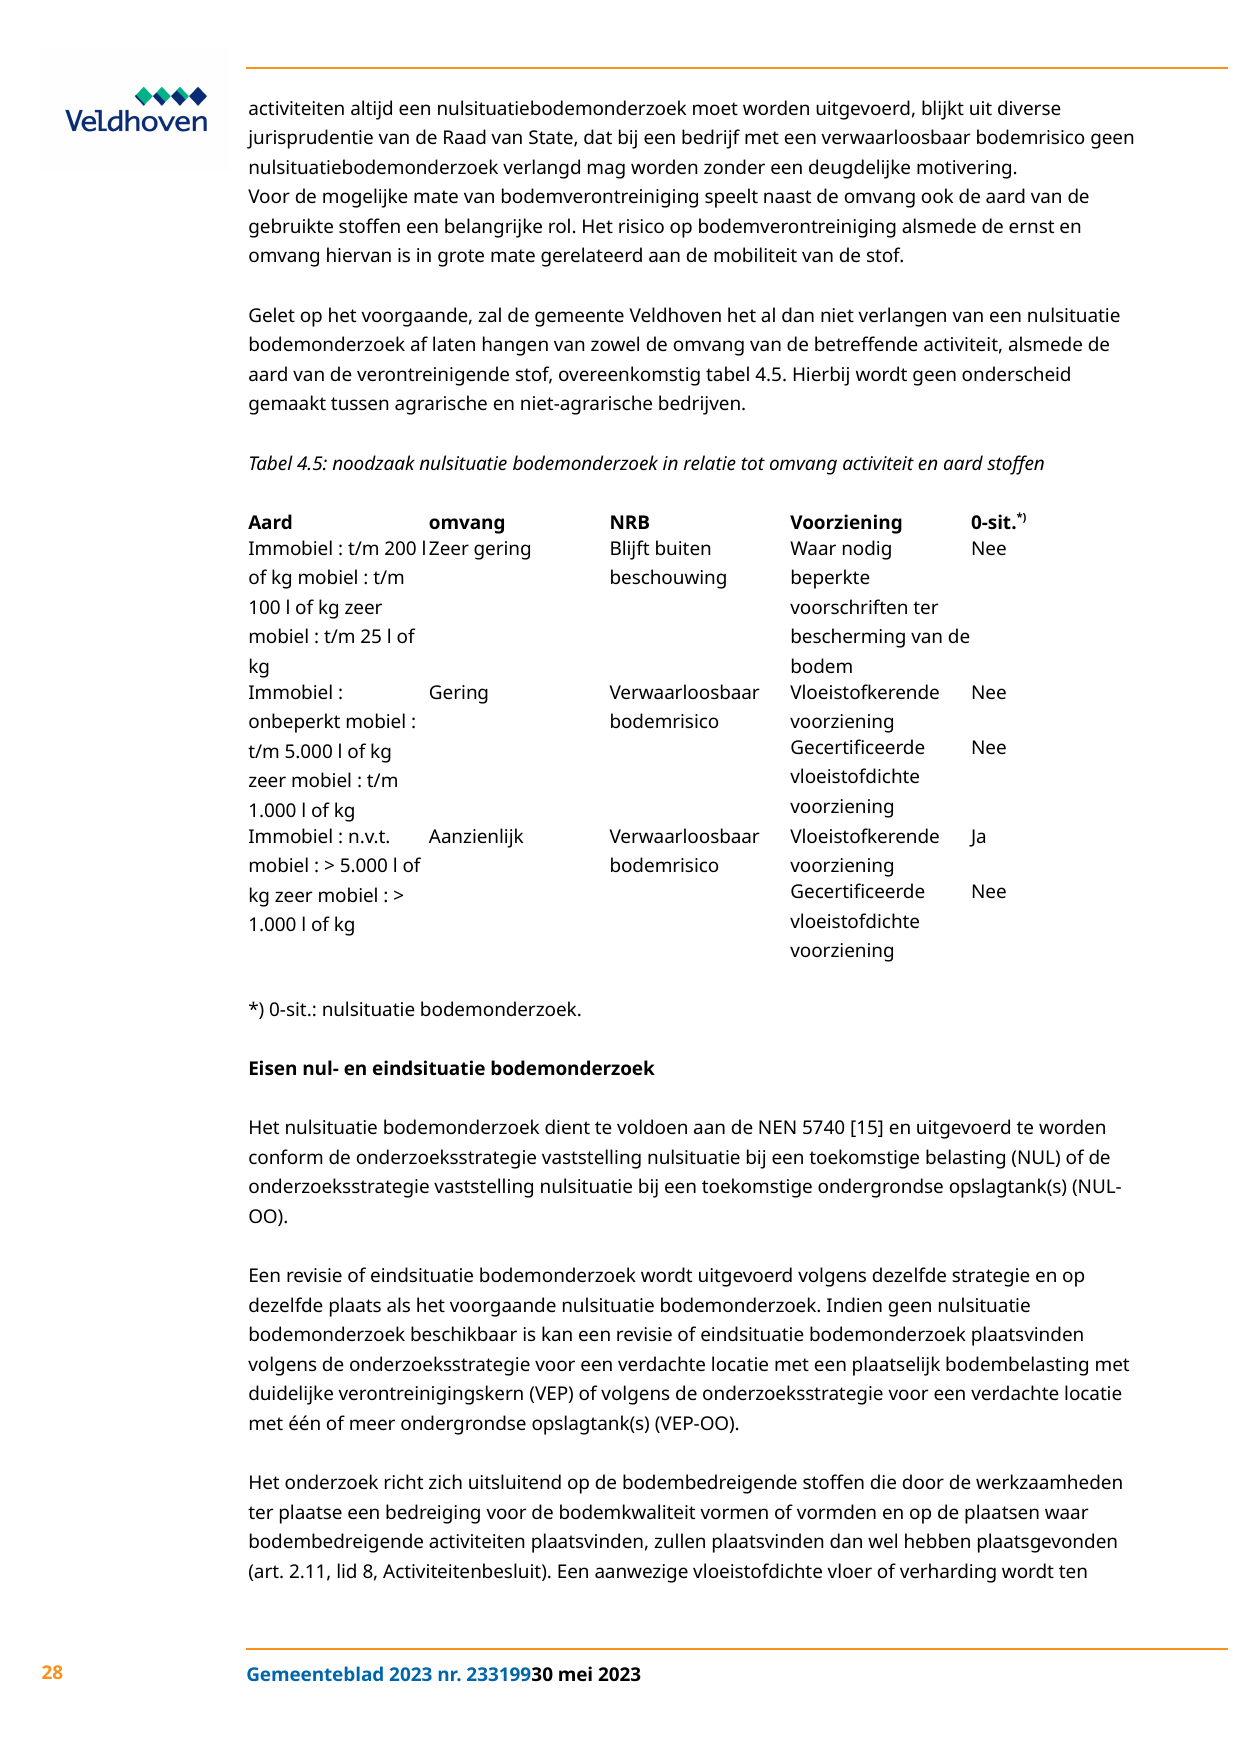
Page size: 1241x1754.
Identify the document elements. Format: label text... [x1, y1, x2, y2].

table_cell Verwaarloosbaar bodemrisico [609, 823, 790, 963]
text Een revisie of eindsituatie bodemonderzoek wordt uitgevoerd volgens dezelfde strategie en op dezelfde plaats als het voorgaande nulsituatie bodemonderzoek. Indien geen nulsituatie bodemonderzoek beschikbaar is kan een revisie of eindsituatie bodemonderzoek plaatsvinden volgens de onderzoeksstrategie voor een verdachte locatie met een plaatselijk bodembelasting met duidelijke verontreinigingskern (VEP) of volgens de onderzoeksstrategie voor een verdachte locatie met één of meer ondergrondse opslagtank(s) (VEP-OO). [248, 1262, 1152, 1436]
table_header Aard [248, 509, 429, 535]
table_cell Vloeistofkerende voorziening [790, 679, 971, 734]
table_header 0-sit.*) [971, 509, 1152, 535]
table_cell Immobiel : onbeperkt mobiel : t/m 5.000 l of kg zeer mobiel : t/m 1.000 l of kg [248, 679, 429, 823]
table_cell Zeer gering [429, 535, 609, 679]
text Eisen nul- en eindsituatie bodemonderzoek [248, 1055, 1152, 1081]
table_cell Nee [971, 679, 1152, 734]
table_cell Gecertificeerde vloeistofdichte voorziening [790, 734, 971, 823]
table_header omvang [429, 509, 609, 535]
table_cell Verwaarloosbaar bodemrisico [609, 679, 790, 823]
table_header NRB [609, 509, 790, 535]
table_cell Ja [971, 823, 1152, 878]
table_cell Gering [429, 679, 609, 823]
table_cell Immobiel : t/m 200 l of kg mobiel : t/m 100 l of kg zeer mobiel : t/m 25 l of kg [248, 535, 429, 679]
table_cell Waar nodig beperkte voorschriften ter bescherming van de bodem [790, 535, 971, 679]
picture [41, 47, 231, 172]
table_header Voorziening [790, 509, 971, 535]
text Het onderzoek richt zich uitsluitend op de bodembedreigende stoffen die door de werkzaamheden ter plaatse een bedreiging voor de bodemkwaliteit vormen of vormden en op de plaatsen waar bodembedreigende activiteiten plaatsvinden, zullen plaatsvinden dan wel hebben plaatsgevonden (art. 2.11, lid 8, Activiteitenbesluit). Een aanwezige vloeistofdichte vloer of verharding wordt ten [248, 1469, 1152, 1584]
text Voor de mogelijke mate van bodemverontreiniging speelt naast de omvang ook de aard van de gebruikte stoffen een belangrijke rol. Het risico op bodemverontreiniging alsmede de ernst en omvang hiervan is in grote mate gerelateerd aan de mobiliteit van de stof. [248, 183, 1152, 268]
text activiteiten altijd een nulsituatiebodemonderzoek moet worden uitgevoerd, blijkt uit diverse jurisprudentie van de Raad van State, dat bij een bedrijf met een verwaarloosbaar bodemrisico geen nulsituatiebodemonderzoek verlangd mag worden zonder een deugdelijke motivering. [248, 95, 1152, 180]
table_cell Immobiel : n.v.t. mobiel : > 5.000 l of kg zeer mobiel : > 1.000 l of kg [248, 823, 429, 963]
table_cell Aanzienlijk [429, 823, 609, 963]
table_cell Vloeistofkerende voorziening [790, 823, 971, 878]
table_cell Gecertificeerde vloeistofdichte voorziening [790, 878, 971, 963]
text Het nulsituatie bodemonderzoek dient te voldoen aan de NEN 5740 [15] en uitgevoerd te worden conform de onderzoeksstrategie vaststelling nulsituatie bij een toekomstige belasting (NUL) of de onderzoeksstrategie vaststelling nulsituatie bij een toekomstige ondergrondse opslagtank(s) (NUL-OO). [248, 1114, 1152, 1229]
text *) 0-sit.: nulsituatie bodemonderzoek. [248, 996, 1152, 1022]
text Gelet op het voorgaande, zal de gemeente Veldhoven het al dan niet verlangen van een nulsituatie bodemonderzoek af laten hangen van zowel de omvang van de betreffende activiteit, alsmede de aard van de verontreinigende stof, overeenkomstig tabel 4.5. Hierbij wordt geen onderscheid gemaakt tussen agrarische en niet-agrarische bedrijven. [248, 302, 1152, 416]
table_cell Nee [971, 535, 1152, 679]
table_cell Blijft buiten beschouwing [609, 535, 790, 679]
table_cell Nee [971, 734, 1152, 823]
table_cell Nee [971, 878, 1152, 963]
text Tabel 4.5: noodzaak nulsituatie bodemonderzoek in relatie tot omvang activiteit en aard stoffen [248, 450, 1152, 476]
